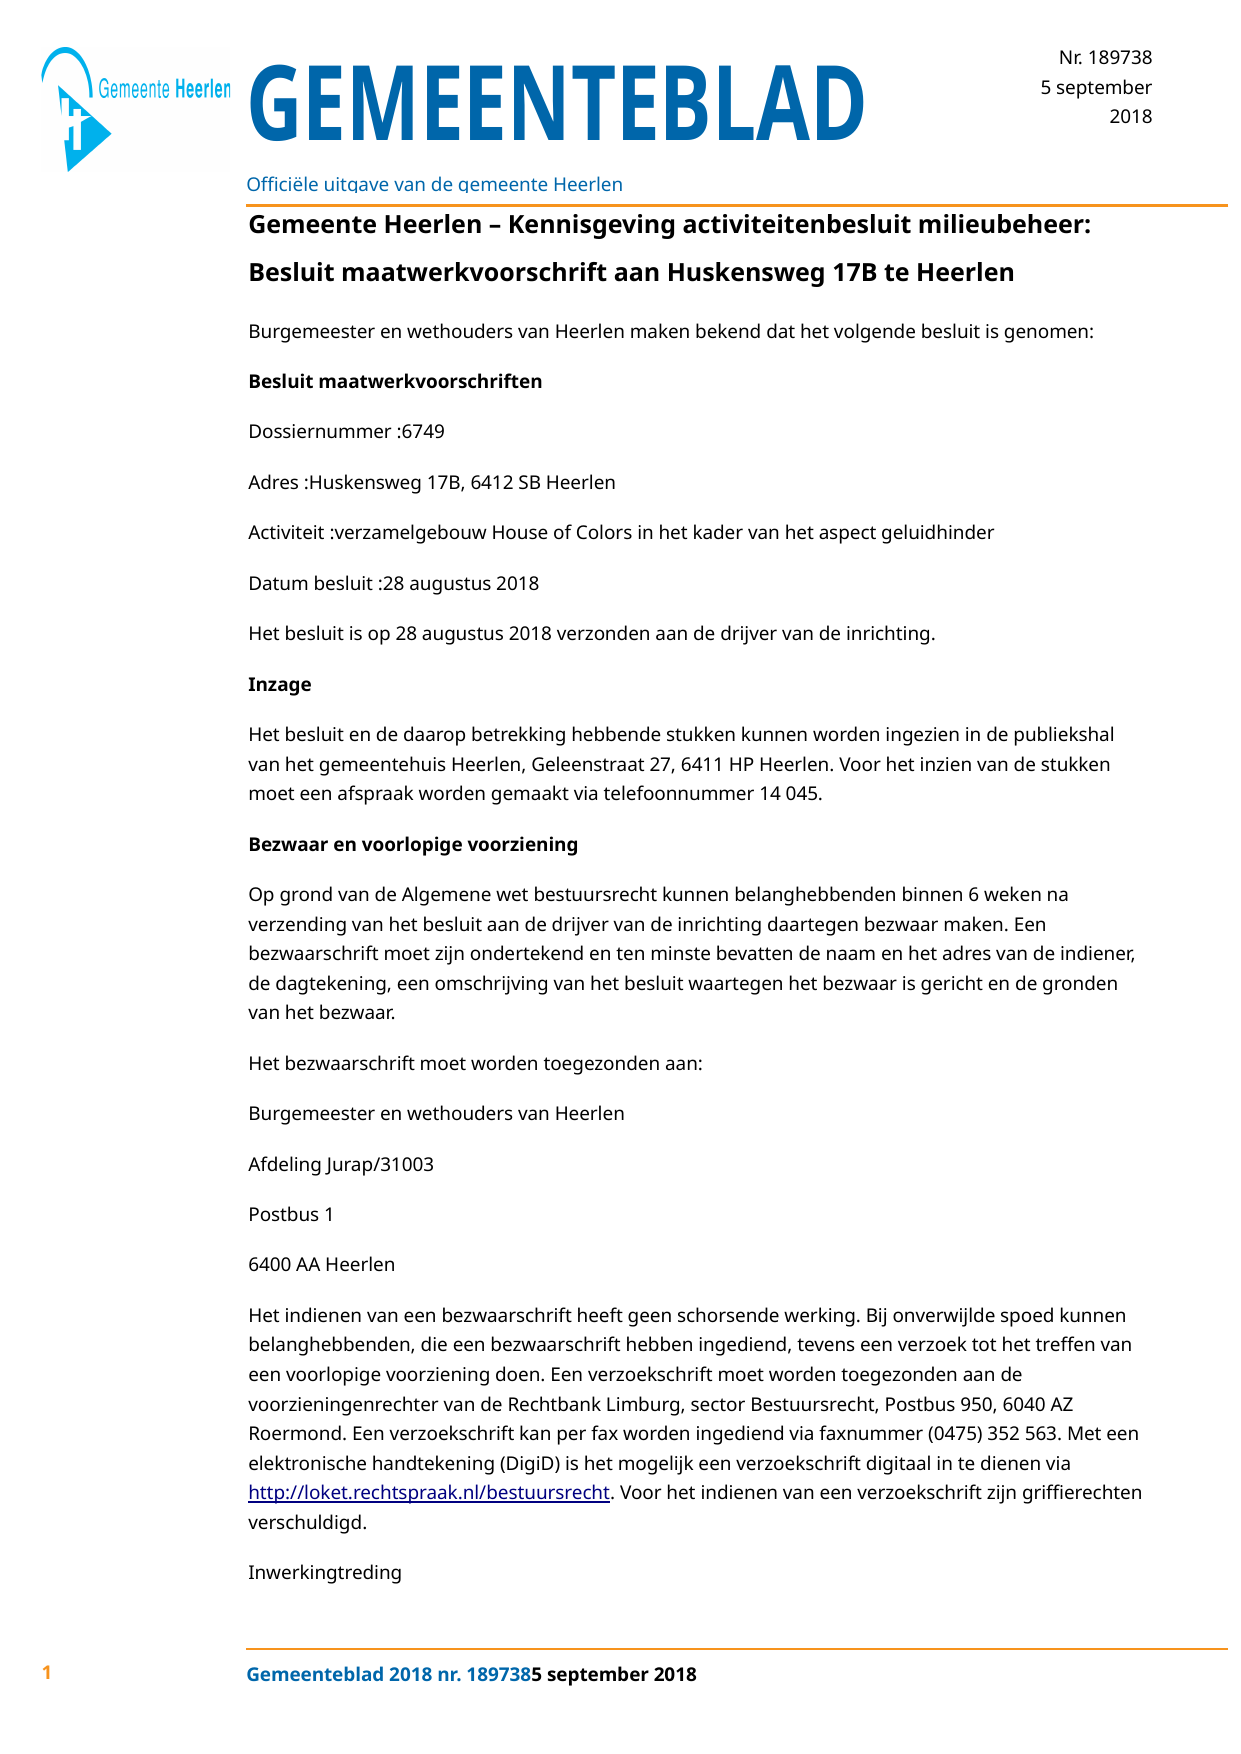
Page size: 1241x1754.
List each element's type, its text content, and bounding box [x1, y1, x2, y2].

text Het besluit is op 28 augustus 2018 verzonden aan de drijver van de inrichting. [248, 620, 1152, 646]
text Burgemeester en wethouders van Heerlen maken bekend dat het volgende besluit is genomen: [248, 318, 1152, 344]
text Besluit maatwerkvoorschriften [248, 368, 1152, 394]
text Inzage [248, 671, 1152, 697]
text Dossiernummer :6749 [248, 419, 1152, 444]
text Het indienen van een bezwaarschrift heeft geen schorsende werking. Bij onverwijlde spoed kunnen belanghebbenden, die een bezwaarschrift hebben ingediend, tevens een verzoek tot het treffen van een voorlopige voorziening doen. Een verzoekschrift moet worden toegezonden aan de voorzieningenrechter van de Rechtbank Limburg, sector Bestuursrecht, Postbus 950, 6040 AZ Roermond. Een verzoekschrift kan per fax worden ingediend via faxnummer (0475) 352 563. Met een elektronische handtekening (DigiD) is het mogelijk een verzoekschrift digitaal in te dienen via http://loket.rechtspraak.nl/bestuursrecht. Voor het indienen van een verzoekschrift zijn griffierechten verschuldigd. [248, 1302, 1152, 1535]
text Op grond van de Algemene wet bestuursrecht kunnen belanghebbenden binnen 6 weken na verzending van het besluit aan de drijver van de inrichting daartegen bezwaar maken. Een bezwaarschrift moet zijn ondertekend en ten minste bevatten de naam en het adres van de indiener, de dagtekening, een omschrijving van het besluit waartegen het bezwaar is gericht en de gronden van het bezwaar. [248, 881, 1152, 1025]
text 6400 AA Heerlen [248, 1252, 1152, 1277]
text Bezwaar en voorlopige voorziening [248, 831, 1152, 857]
text Afdeling Jurap/31003 [248, 1151, 1152, 1177]
text Adres :Huskensweg 17B, 6412 SB Heerlen [248, 469, 1152, 495]
text Activiteit :verzamelgebouw House of Colors in het kader van het aspect geluidhinder [248, 519, 1152, 545]
text Het bezwaarschrift moet worden toegezonden aan: [248, 1050, 1152, 1076]
text Het besluit en de daarop betrekking hebbende stukken kunnen worden ingezien in de publiekshal van het gemeentehuis Heerlen, Geleenstraat 27, 6411 HP Heerlen. Voor het inzien van de stukken moet een afspraak worden gemaakt via telefoonnummer 14 045. [248, 721, 1152, 806]
text Datum besluit :28 augustus 2018 [248, 570, 1152, 596]
text Burgemeester en wethouders van Heerlen [248, 1100, 1152, 1126]
text Gemeente Heerlen – Kennisgeving activiteitenbesluit milieubeheer: Besluit maatwerkvoorschrift aan Huskensweg 17B te Heerlen [248, 207, 1152, 288]
text Postbus 1 [248, 1201, 1152, 1227]
picture [41, 47, 58, 70]
picture [41, 47, 231, 172]
text Inwerkingtreding [248, 1559, 1152, 1585]
